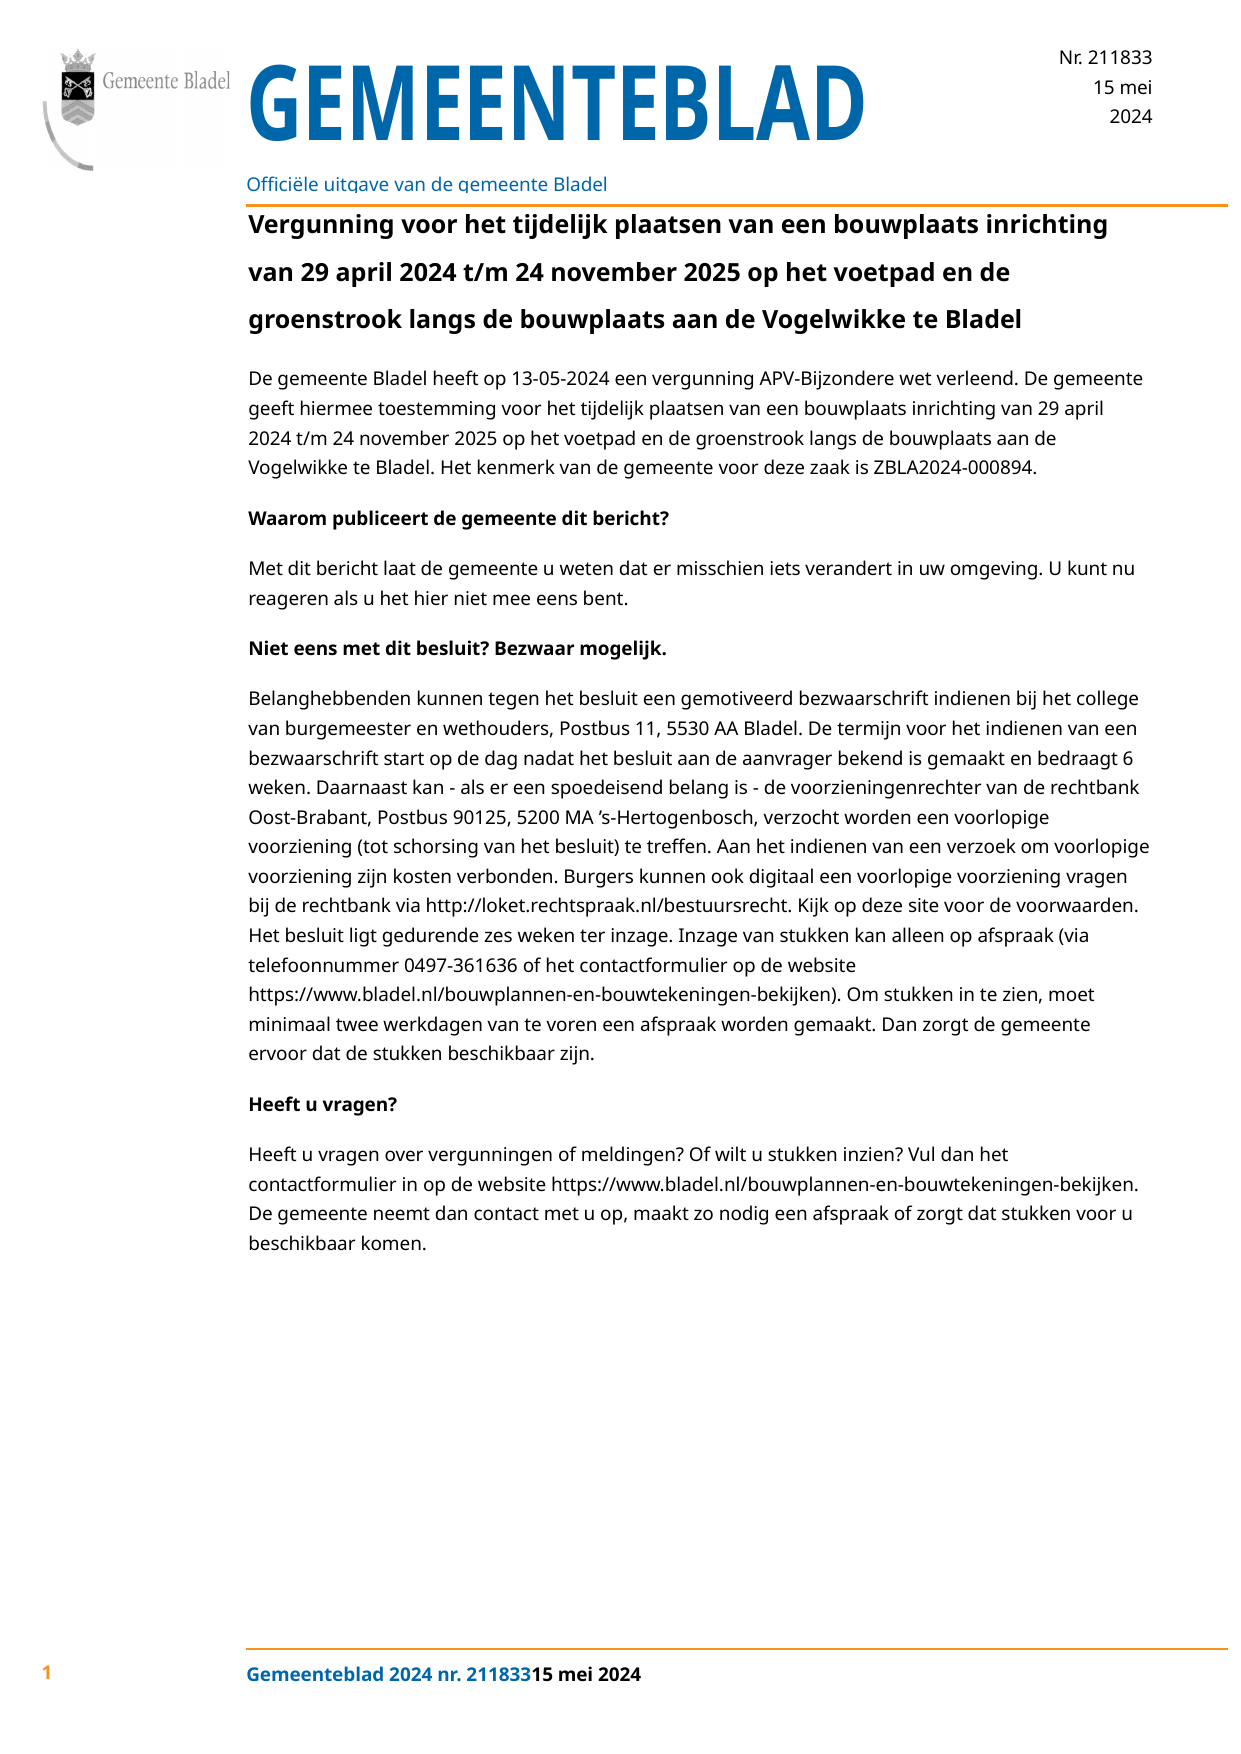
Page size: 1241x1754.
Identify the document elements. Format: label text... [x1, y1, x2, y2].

text Belanghebbenden kunnen tegen het besluit een gemotiveerd bezwaarschrift indienen bij het college van burgemeester en wethouders, Postbus 11, 5530 AA Bladel. De termijn voor het indienen van een bezwaarschrift start op de dag nadat het besluit aan de aanvrager bekend is gemaakt en bedraagt 6 weken. Daarnaast kan - als er een spoedeisend belang is - de voorzieningenrechter van de rechtbank Oost-Brabant, Postbus 90125, 5200 MA ’s-Hertogenbosch, verzocht worden een voorlopige voorziening (tot schorsing van het besluit) te treffen. Aan het indienen van een verzoek om voorlopige voorziening zijn kosten verbonden. Burgers kunnen ook digitaal een voorlopige voorziening vragen bij de rechtbank via http://loket.rechtspraak.nl/bestuursrecht. Kijk op deze site voor de voorwaarden. Het besluit ligt gedurende zes weken ter inzage. Inzage van stukken kan alleen op afspraak (via telefoonnummer 0497-361636 of het contactformulier op de website https://www.bladel.nl/bouwplannen-en-bouwtekeningen-bekijken). Om stukken in te zien, moet minimaal twee werkdagen van te voren een afspraak worden gemaakt. Dan zorgt de gemeente ervoor dat de stukken beschikbaar zijn. [248, 686, 1152, 1066]
text Niet eens met dit besluit? Bezwaar mogelijk. [248, 635, 1152, 661]
text Heeft u vragen? [248, 1091, 1152, 1117]
picture [41, 47, 231, 172]
text Vergunning voor het tijdelijk plaatsen van een bouwplaats inrichting van 29 april 2024 t/m 24 november 2025 op het voetpad en de groenstrook langs de bouwplaats aan de Vogelwikke te Bladel [248, 207, 1152, 336]
text Heeft u vragen over vergunningen of meldingen? Of wilt u stukken inzien? Vul dan het contactformulier in op de website https://www.bladel.nl/bouwplannen-en-bouwtekeningen-bekijken. De gemeente neemt dan contact met u op, maakt zo nodig een afspraak of zorgt dat stukken voor u beschikbaar komen. [248, 1141, 1152, 1256]
text Met dit bericht laat de gemeente u weten dat er misschien iets verandert in uw omgeving. U kunt nu reageren als u het hier niet mee eens bent. [248, 555, 1152, 610]
text De gemeente Bladel heeft op 13-05-2024 een vergunning APV-Bijzondere wet verleend. De gemeente geeft hiermee toestemming voor het tijdelijk plaatsen van een bouwplaats inrichting van 29 april 2024 t/m 24 november 2025 op het voetpad en de groenstrook langs de bouwplaats aan de Vogelwikke te Bladel. Het kenmerk van de gemeente voor deze zaak is ZBLA2024-000894. [248, 366, 1152, 480]
text Waarom publiceert de gemeente dit bericht? [248, 505, 1152, 530]
